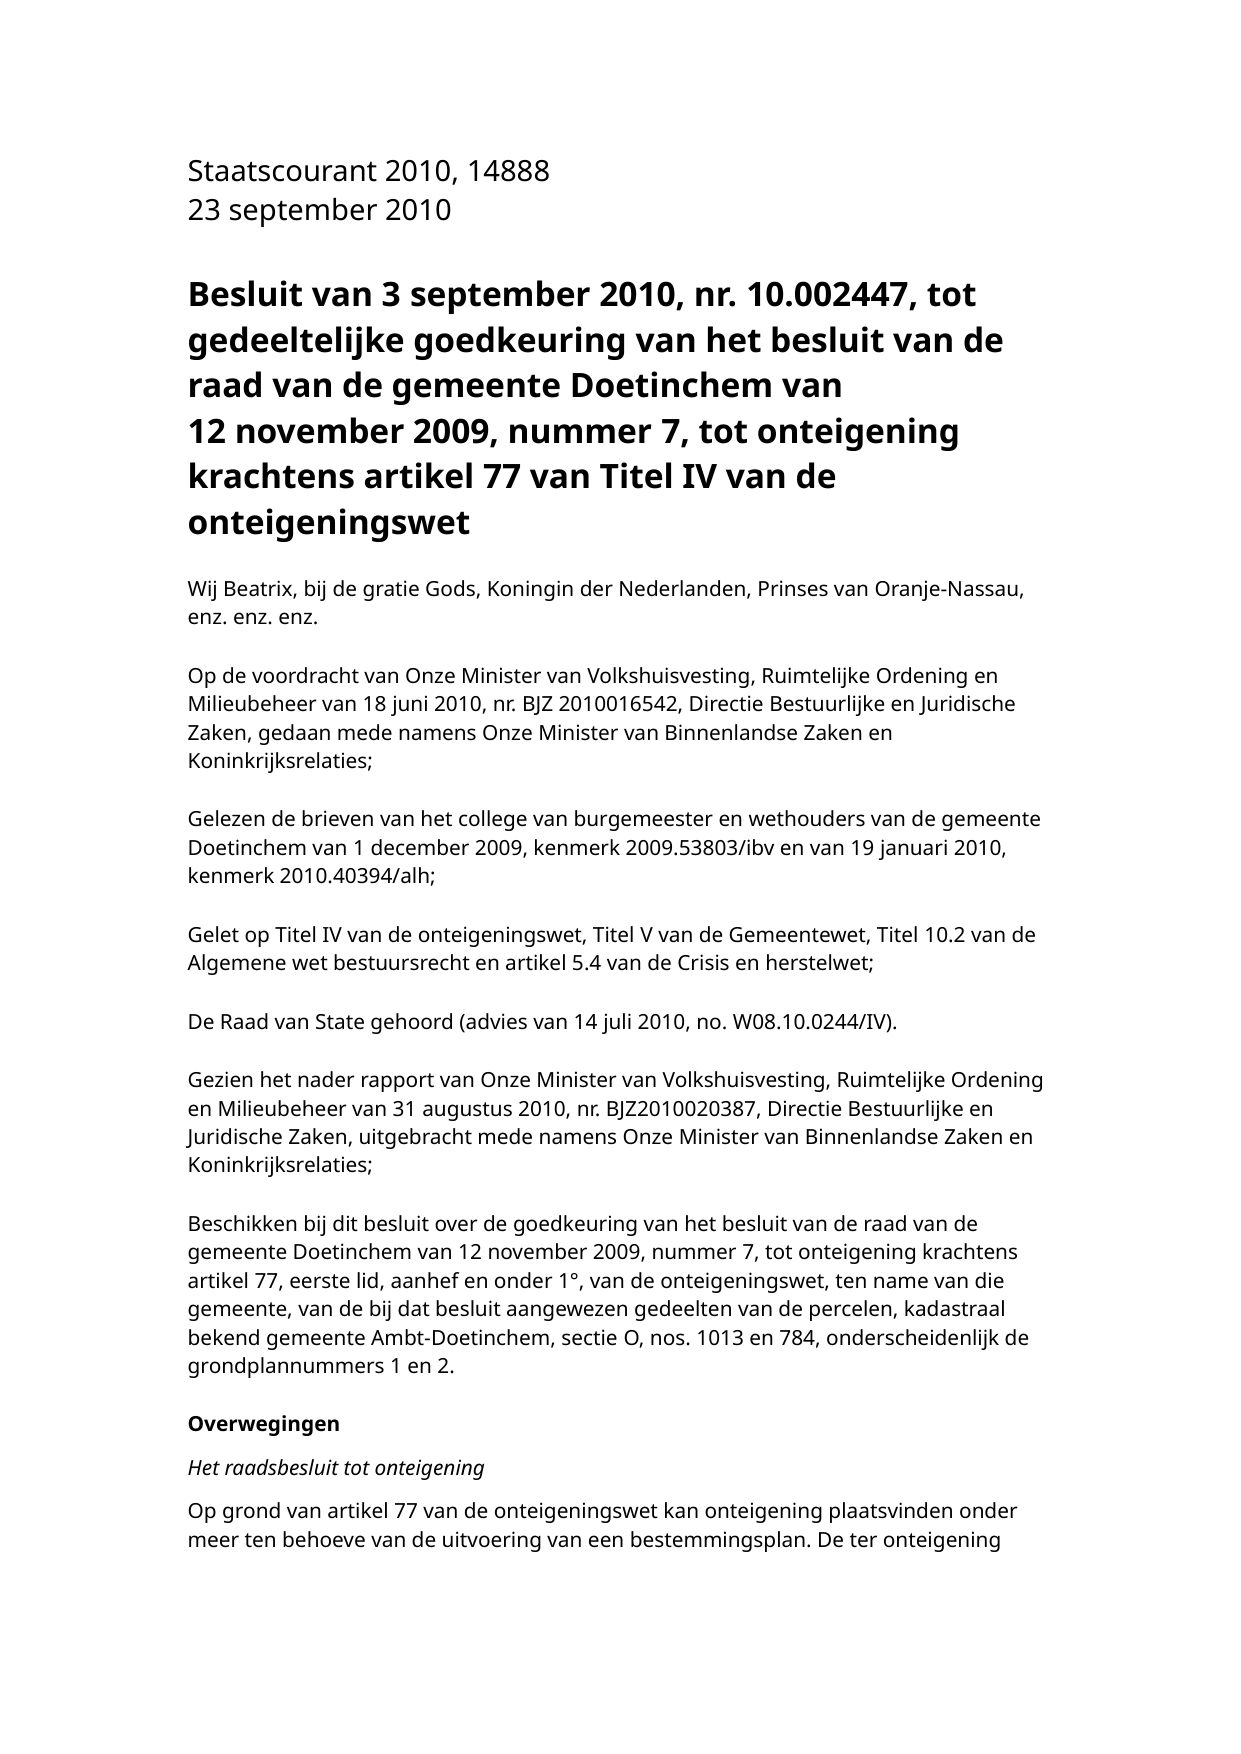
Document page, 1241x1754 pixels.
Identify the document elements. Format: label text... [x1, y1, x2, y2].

text Het raadsbesluit tot onteigening [187, 1453, 1053, 1481]
text Op grond van artikel 77 van de onteigeningswet kan onteigening plaatsvinden onder meer ten behoeve van de uitvoering van een bestemmingsplan. De ter onteigening [187, 1496, 1053, 1553]
text Gezien het nader rapport van Onze Minister van Volkshuisvesting, Ruimtelijke Ordening en Milieubeheer van 31 augustus 2010, nr. BJZ2010020387, Directie Bestuurlijke en Juridische Zaken, uitgebracht mede namens Onze Minister van Binnenlandse Zaken en Koninkrijksrelaties; [187, 1065, 1053, 1179]
text Wij Beatrix, bij de gratie Gods, Koningin der Nederlanden, Prinses van Oranje-Nassau, enz. enz. enz. [187, 574, 1053, 631]
text Gelezen de brieven van het college van burgemeester en wethouders van de gemeente Doetinchem van 1 december 2009, kenmerk 2009.53803/ibv en van 19 januari 2010, kenmerk 2010.40394/alh; [187, 804, 1053, 890]
text Gelet op Titel IV van de onteigeningswet, Titel V van de Gemeentewet, Titel 10.2 van de Algemene wet bestuursrecht en artikel 5.4 van de Crisis en herstelwet; [187, 920, 1053, 977]
text Beschikken bij dit besluit over de goedkeuring van het besluit van de raad van de gemeente Doetinchem van 12 november 2009, nummer 7, tot onteigening krachtens artikel 77, eerste lid, aanhef en onder 1°, van de onteigeningswet, ten name van die gemeente, van de bij dat besluit aangewezen gedeelten van de percelen, kadastraal bekend gemeente Ambt-Doetinchem, sectie O, nos. 1013 en 784, onderscheidenlijk de grondplannummers 1 en 2. [187, 1209, 1053, 1379]
text 23 september 2010 [187, 190, 1053, 229]
subtitle Besluit van 3 september 2010, nr. 10.002447, tot gedeeltelijke goedkeuring van het besluit van de raad van de gemeente Doetinchem van 12 november 2009, nummer 7, tot onteigening krachtens artikel 77 van Titel IV van de onteigeningswet [187, 271, 1053, 544]
text Op de voordracht van Onze Minister van Volkshuisvesting, Ruimtelijke Ordening en Milieubeheer van 18 juni 2010, nr. BJZ 2010016542, Directie Bestuurlijke en Juridische Zaken, gedaan mede namens Onze Minister van Binnenlandse Zaken en Koninkrijksrelaties; [187, 661, 1053, 774]
text De Raad van State gehoord (advies van 14 juli 2010, no. W08.10.0244/IV). [187, 1007, 1053, 1035]
text Overwegingen [187, 1409, 1053, 1438]
text Staatscourant 2010, 14888 [187, 150, 1053, 190]
